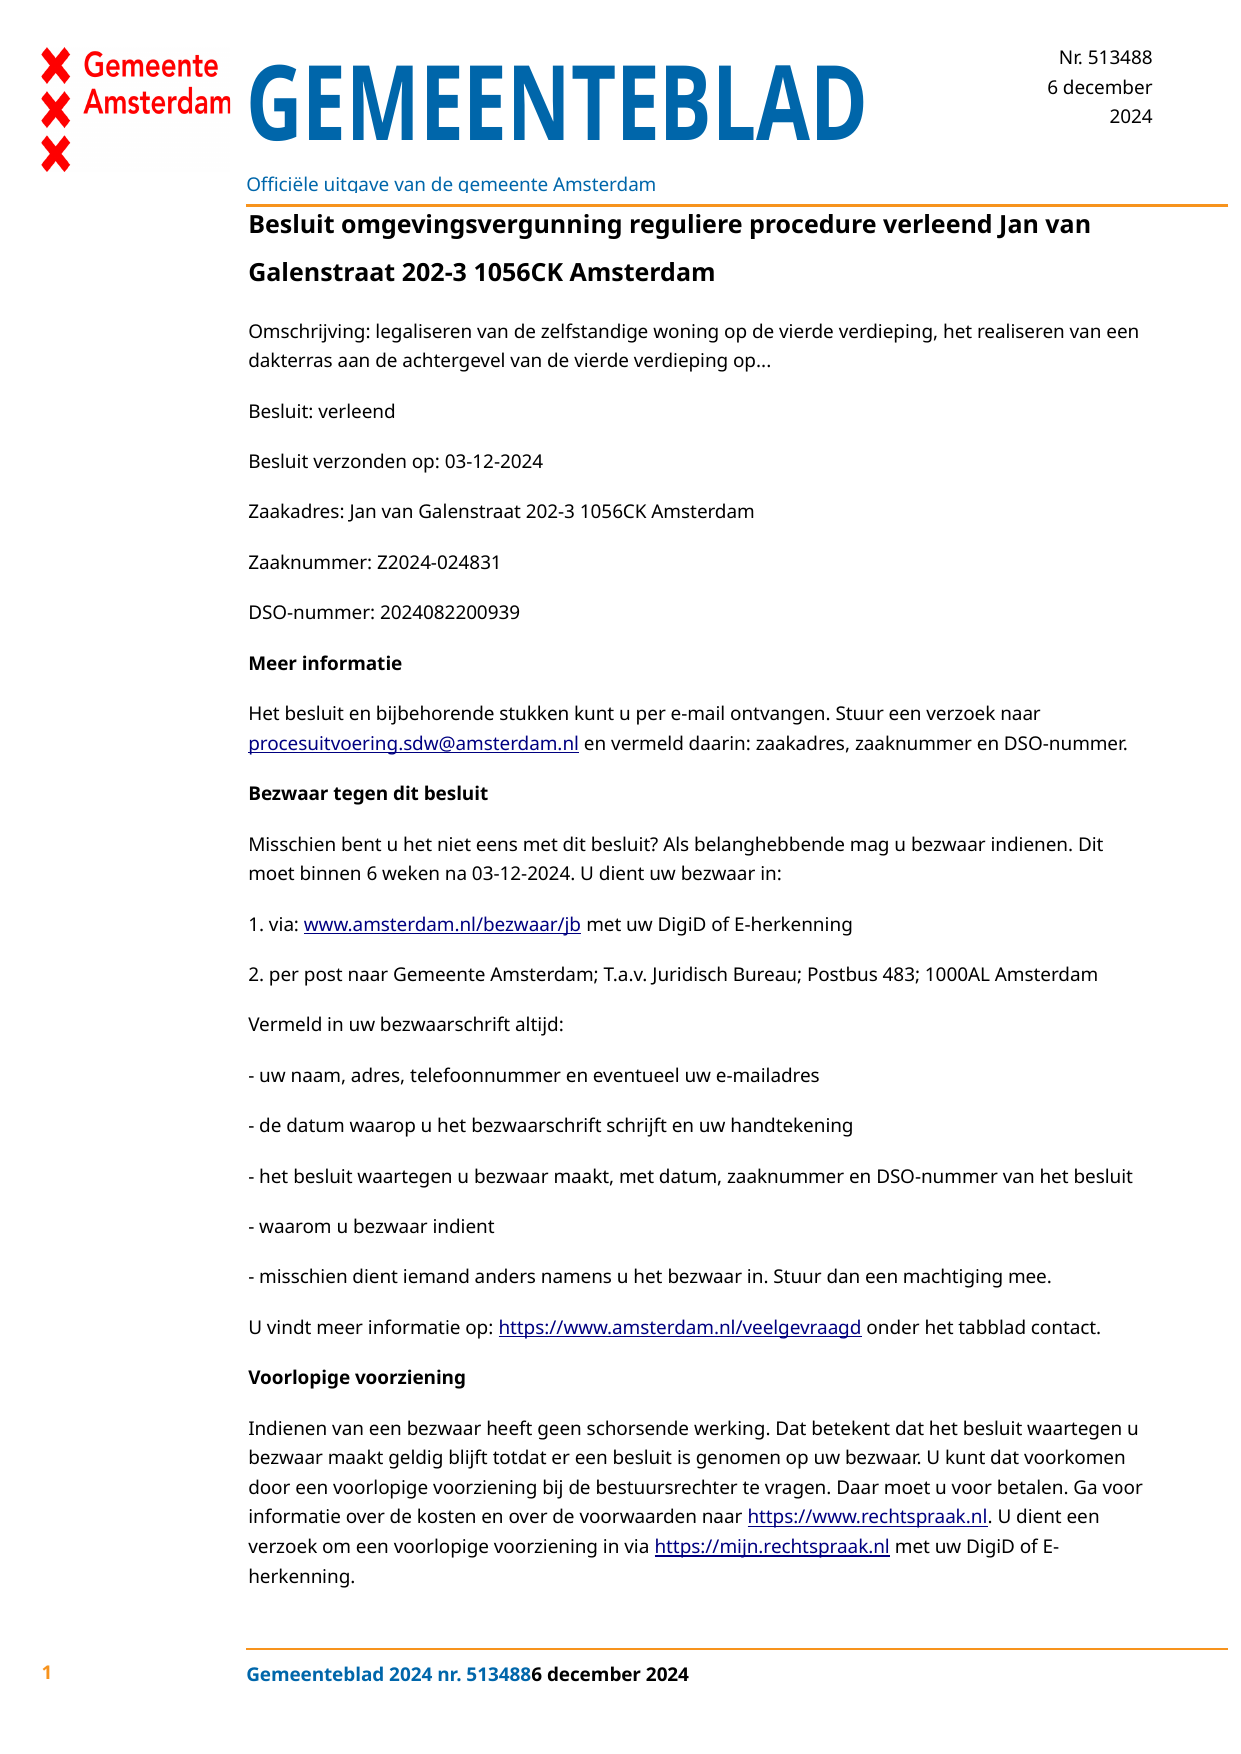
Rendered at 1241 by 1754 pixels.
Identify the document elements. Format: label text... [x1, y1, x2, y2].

text Het besluit en bijbehorende stukken kunt u per e-mail ontvangen. Stuur een verzoek naar procesuitvoering.sdw@amsterdam.nl en vermeld daarin: zaakadres, zaaknummer en DSO-nummer. [248, 700, 1152, 756]
text Zaakadres: Jan van Galenstraat 202-3 1056CK Amsterdam [248, 499, 1152, 524]
text Vermeld in uw bezwaarschrift altijd: [248, 1012, 1152, 1037]
text Omschrijving: legaliseren van de zelfstandige woning op de vierde verdieping, het realiseren van een dakterras aan de achtergevel van de vierde verdieping op... [248, 318, 1152, 373]
text Meer informatie [248, 650, 1152, 676]
text U vindt meer informatie op: https://www.amsterdam.nl/veelgevraagd onder het tabblad contact. [248, 1314, 1152, 1340]
text Voorlopige voorziening [248, 1364, 1152, 1390]
text 1. via: www.amsterdam.nl/bezwaar/jb met uw DigiD of E-herkenning [248, 911, 1152, 937]
text DSO-nummer: 2024082200939 [248, 599, 1152, 625]
text - het besluit waartegen u bezwaar maakt, met datum, zaaknummer en DSO-nummer van het besluit [248, 1163, 1152, 1189]
text Besluit: verleend [248, 398, 1152, 424]
text Misschien bent u het niet eens met dit besluit? Als belanghebbende mag u bezwaar indienen. Dit moet binnen 6 weken na 03-12-2024. U dient uw bezwaar in: [248, 831, 1152, 886]
text Bezwaar tegen dit besluit [248, 780, 1152, 806]
text - misschien dient iemand anders namens u het bezwaar in. Stuur dan een machtiging mee. [248, 1264, 1152, 1289]
text 2. per post naar Gemeente Amsterdam; T.a.v. Juridisch Bureau; Postbus 483; 1000AL Amsterdam [248, 961, 1152, 987]
text Besluit verzonden op: 03-12-2024 [248, 448, 1152, 474]
text Indienen van een bezwaar heeft geen schorsende werking. Dat betekent dat het besluit waartegen u bezwaar maakt geldig blijft totdat er een besluit is genomen op uw bezwaar. U kunt dat voorkomen door een voorlopige voorziening bij de bestuursrechter te vragen. Daar moet u voor betalen. Ga voor informatie over de kosten en over de voorwaarden naar https://www.rechtspraak.nl. U dient een verzoek om een voorlopige voorziening in via https://mijn.rechtspraak.nl met uw DigiD of E-herkenning. [248, 1415, 1152, 1589]
picture [41, 47, 231, 172]
text - de datum waarop u het bezwaarschrift schrijft en uw handtekening [248, 1112, 1152, 1138]
text Besluit omgevingsvergunning reguliere procedure verleend Jan van Galenstraat 202-3 1056CK Amsterdam [248, 207, 1152, 288]
text Zaaknummer: Z2024-024831 [248, 549, 1152, 575]
text - uw naam, adres, telefoonnummer en eventueel uw e-mailadres [248, 1062, 1152, 1088]
text - waarom u bezwaar indient [248, 1213, 1152, 1239]
